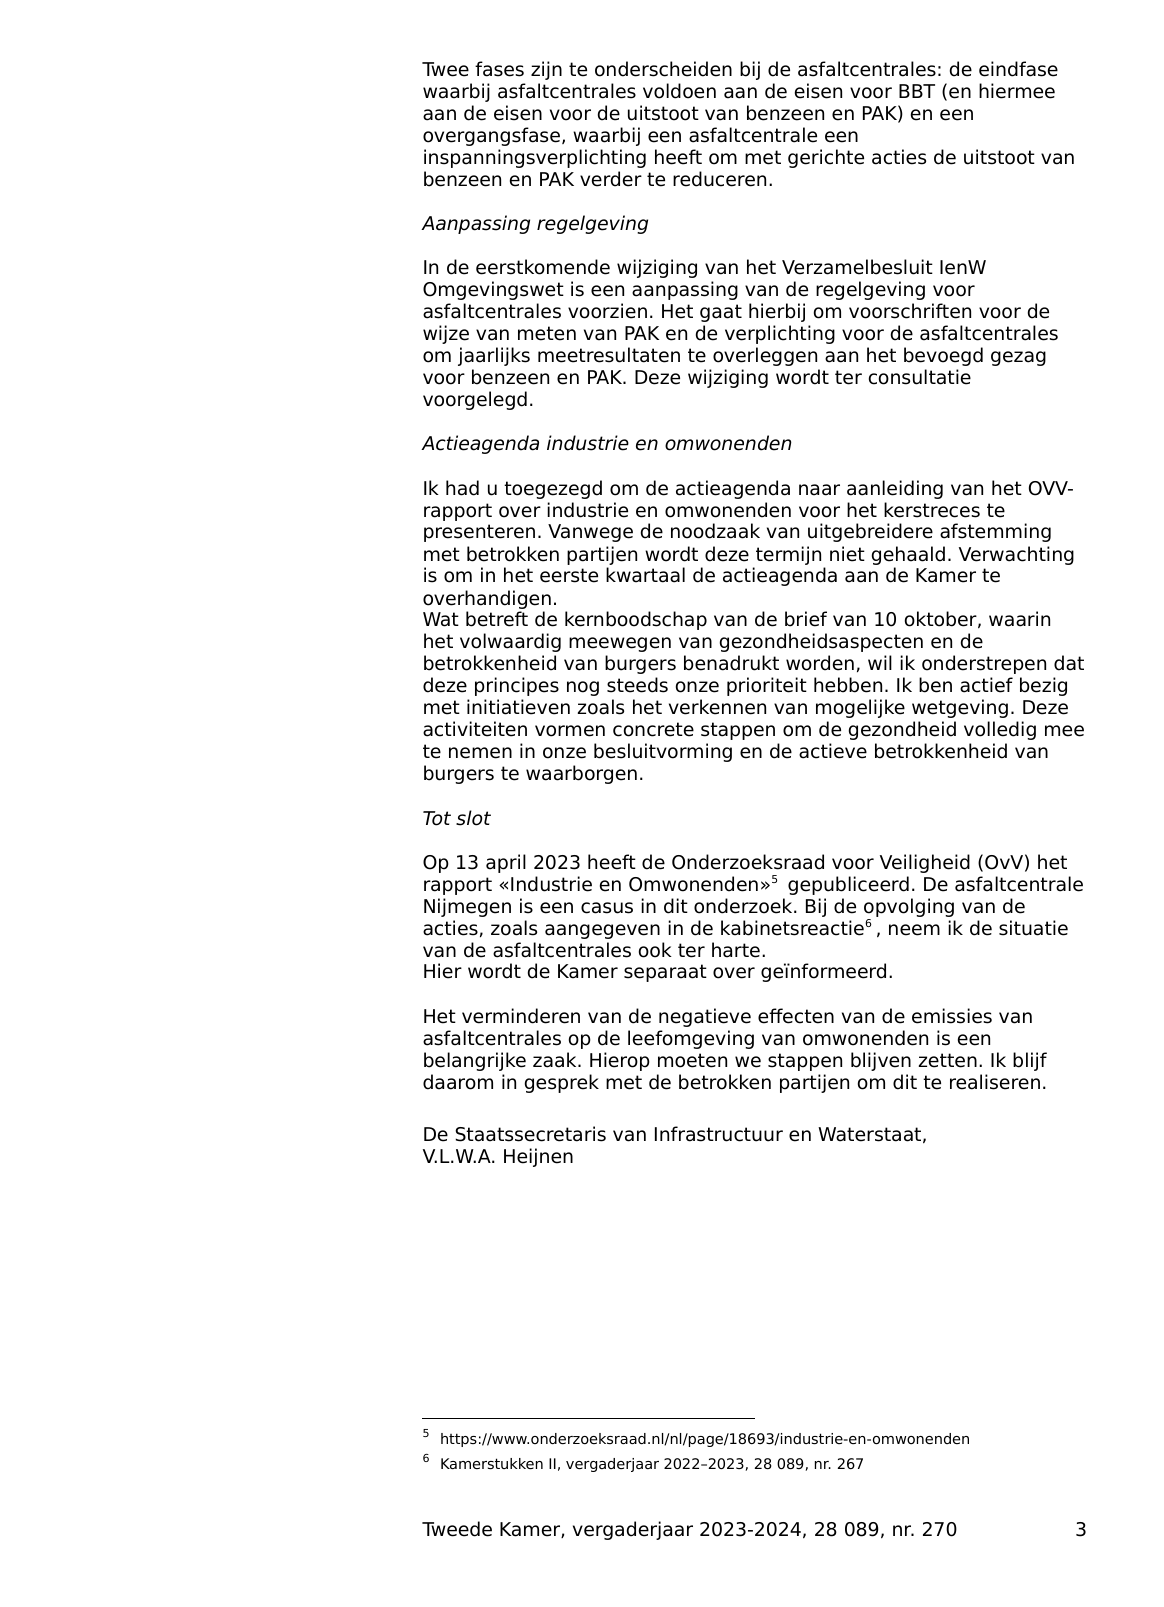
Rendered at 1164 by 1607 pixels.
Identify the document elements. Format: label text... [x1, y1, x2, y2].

text Hier wordt de Kamer separaat over geïnformeerd. [422, 961, 1087, 983]
subtitle Aanpassing regelgeving [422, 213, 1087, 235]
text De Staatssecretaris van Infrastructuur en Waterstaat, V.L.W.A. Heijnen [422, 1123, 1087, 1167]
text Kamerstukken II, vergaderjaar 2022–2023, 28 089, nr. 267 [422, 1452, 1087, 1474]
text https://www.onderzoeksraad.nl/nl/page/18693/industrie-en-omwonenden [422, 1427, 1087, 1449]
text Ik had u toegezegd om de actieagenda naar aanleiding van het OVV-rapport over industrie en omwonenden voor het kerstreces te presenteren. Vanwege de noodzaak van uitgebreidere afstemming met betrokken partijen wordt deze termijn niet gehaald. Verwachting is om in het eerste kwartaal de actieagenda aan de Kamer te overhandigen. [422, 477, 1087, 609]
text Op 13 april 2023 heeft de Onderzoeksraad voor Veiligheid (OvV) het rapport «Industrie en Omwonenden» gepubliceerd. De asfaltcentrale Nijmegen is een casus in dit onderzoek. Bij de opvolging van de acties, zoals aangegeven in de kabinetsreactie, neem ik de situatie van de asfaltcentrales ook ter harte. [422, 852, 1087, 961]
subtitle Actieagenda industrie en omwonenden [422, 433, 1087, 455]
text Twee fases zijn te onderscheiden bij de asfaltcentrales: de eindfase waarbij asfaltcentrales voldoen aan de eisen voor BBT (en hiermee aan de eisen voor de uitstoot van benzeen en PAK) en een overgangsfase, waarbij een asfaltcentrale een inspanningsverplichting heeft om met gerichte acties de uitstoot van benzeen en PAK verder te reduceren. [422, 59, 1087, 191]
text In de eerstkomende wijziging van het Verzamelbesluit IenW Omgevingswet is een aanpassing van de regelgeving voor asfaltcentrales voorzien. Het gaat hierbij om voorschriften voor de wijze van meten van PAK en de verplichting voor de asfaltcentrales om jaarlijks meetresultaten te overleggen aan het bevoegd gezag voor benzeen en PAK. Deze wijziging wordt ter consultatie voorgelegd. [422, 257, 1087, 411]
subtitle Tot slot [422, 807, 1087, 829]
text Wat betreft de kernboodschap van de brief van 10 oktober, waarin het volwaardig meewegen van gezondheidsaspecten en de betrokkenheid van burgers benadrukt worden, wil ik onderstrepen dat deze principes nog steeds onze prioriteit hebben. Ik ben actief bezig met initiatieven zoals het verkennen van mogelijke wetgeving. Deze activiteiten vormen concrete stappen om de gezondheid volledig mee te nemen in onze besluitvorming en de actieve betrokkenheid van burgers te waarborgen. [422, 609, 1087, 785]
text Het verminderen van de negatieve effecten van de emissies van asfaltcentrales op de leefomgeving van omwonenden is een belangrijke zaak. Hierop moeten we stappen blijven zetten. Ik blijf daarom in gesprek met de betrokken partijen om dit te realiseren. [422, 1006, 1087, 1093]
